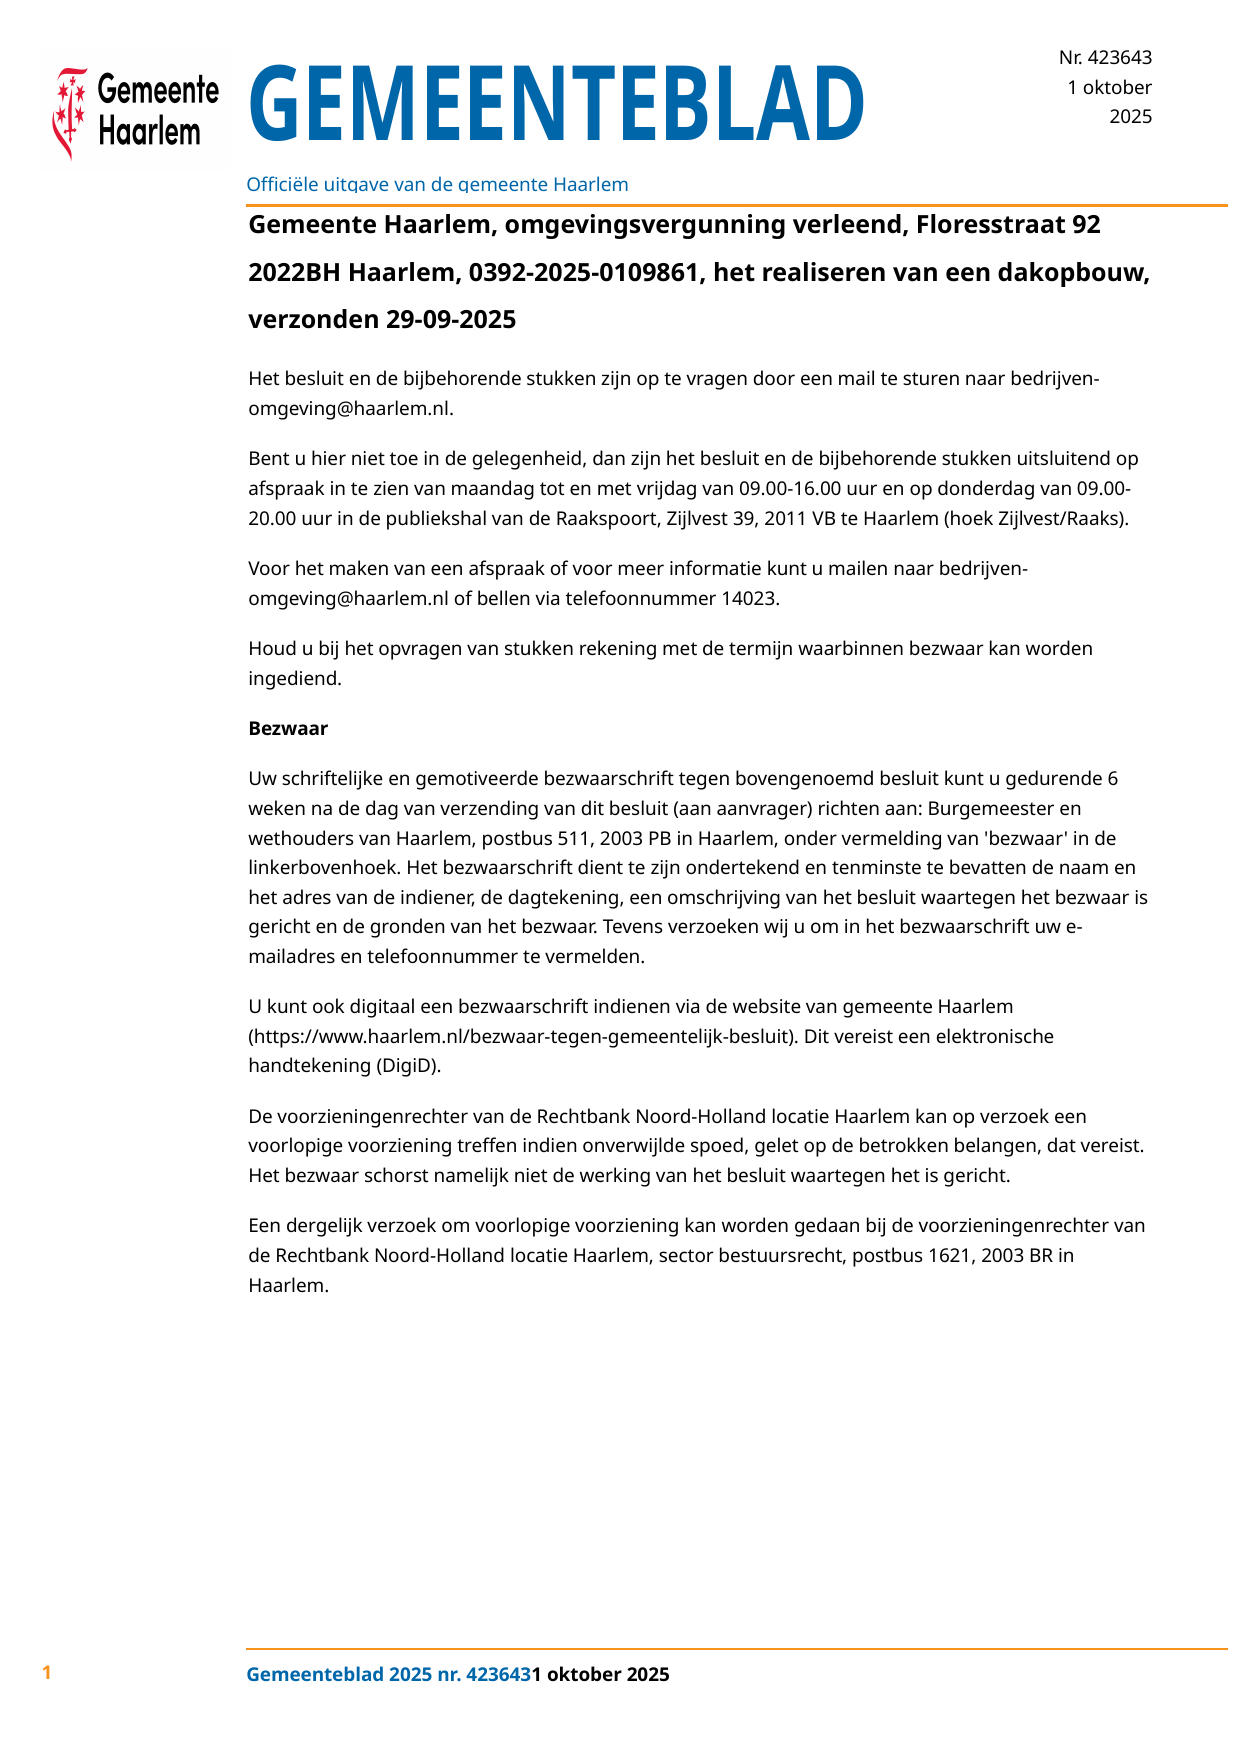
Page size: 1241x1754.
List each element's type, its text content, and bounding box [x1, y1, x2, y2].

picture [41, 47, 231, 172]
text Bent u hier niet toe in de gelegenheid, dan zijn het besluit en de bijbehorende stukken uitsluitend op afspraak in te zien van maandag tot en met vrijdag van 09.00-16.00 uur en op donderdag van 09.00-20.00 uur in de publiekshal van de Raakspoort, Zijlvest 39, 2011 VB te Haarlem (hoek Zijlvest/Raaks). [248, 446, 1152, 530]
text Bezwaar [248, 715, 1152, 741]
text De voorzieningenrechter van de Rechtbank Noord-Holland locatie Haarlem kan op verzoek een voorlopige voorziening treffen indien onverwijlde spoed, gelet op de betrokken belangen, dat vereist. Het bezwaar schorst namelijk niet de werking van het besluit waartegen het is gericht. [248, 1103, 1152, 1188]
text Het besluit en de bijbehorende stukken zijn op te vragen door een mail te sturen naar bedrijven-omgeving@haarlem.nl. [248, 366, 1152, 421]
text Uw schriftelijke en gemotiveerde bezwaarschrift tegen bovengenoemd besluit kunt u gedurende 6 weken na de dag van verzending van dit besluit (aan aanvrager) richten aan: Burgemeester en wethouders van Haarlem, postbus 511, 2003 PB in Haarlem, onder vermelding van 'bezwaar' in de linkerbovenhoek. Het bezwaarschrift dient te zijn ondertekend en tenminste te bevatten de naam en het adres van de indiener, de dagtekening, een omschrijving van het besluit waartegen het bezwaar is gericht en de gronden van het bezwaar. Tevens verzoeken wij u om in het bezwaarschrift uw e-mailadres en telefoonnummer te vermelden. [248, 766, 1152, 969]
text Een dergelijk verzoek om voorlopige voorziening kan worden gedaan bij de voorzieningenrechter van de Rechtbank Noord-Holland locatie Haarlem, sector bestuursrecht, postbus 1621, 2003 BR in Haarlem. [248, 1213, 1152, 1297]
text Gemeente Haarlem, omgevingsvergunning verleend, Floresstraat 92 2022BH Haarlem, 0392-2025-0109861, het realiseren van een dakopbouw, verzonden 29-09-2025 [248, 207, 1152, 336]
text Houd u bij het opvragen van stukken rekening met de termijn waarbinnen bezwaar kan worden ingediend. [248, 635, 1152, 690]
text Voor het maken van een afspraak of voor meer informatie kunt u mailen naar bedrijven-omgeving@haarlem.nl of bellen via telefoonnummer 14023. [248, 555, 1152, 610]
text U kunt ook digitaal een bezwaarschrift indienen via de website van gemeente Haarlem (https://www.haarlem.nl/bezwaar-tegen-gemeentelijk-besluit). Dit vereist een elektronische handtekening (DigiD). [248, 993, 1152, 1078]
